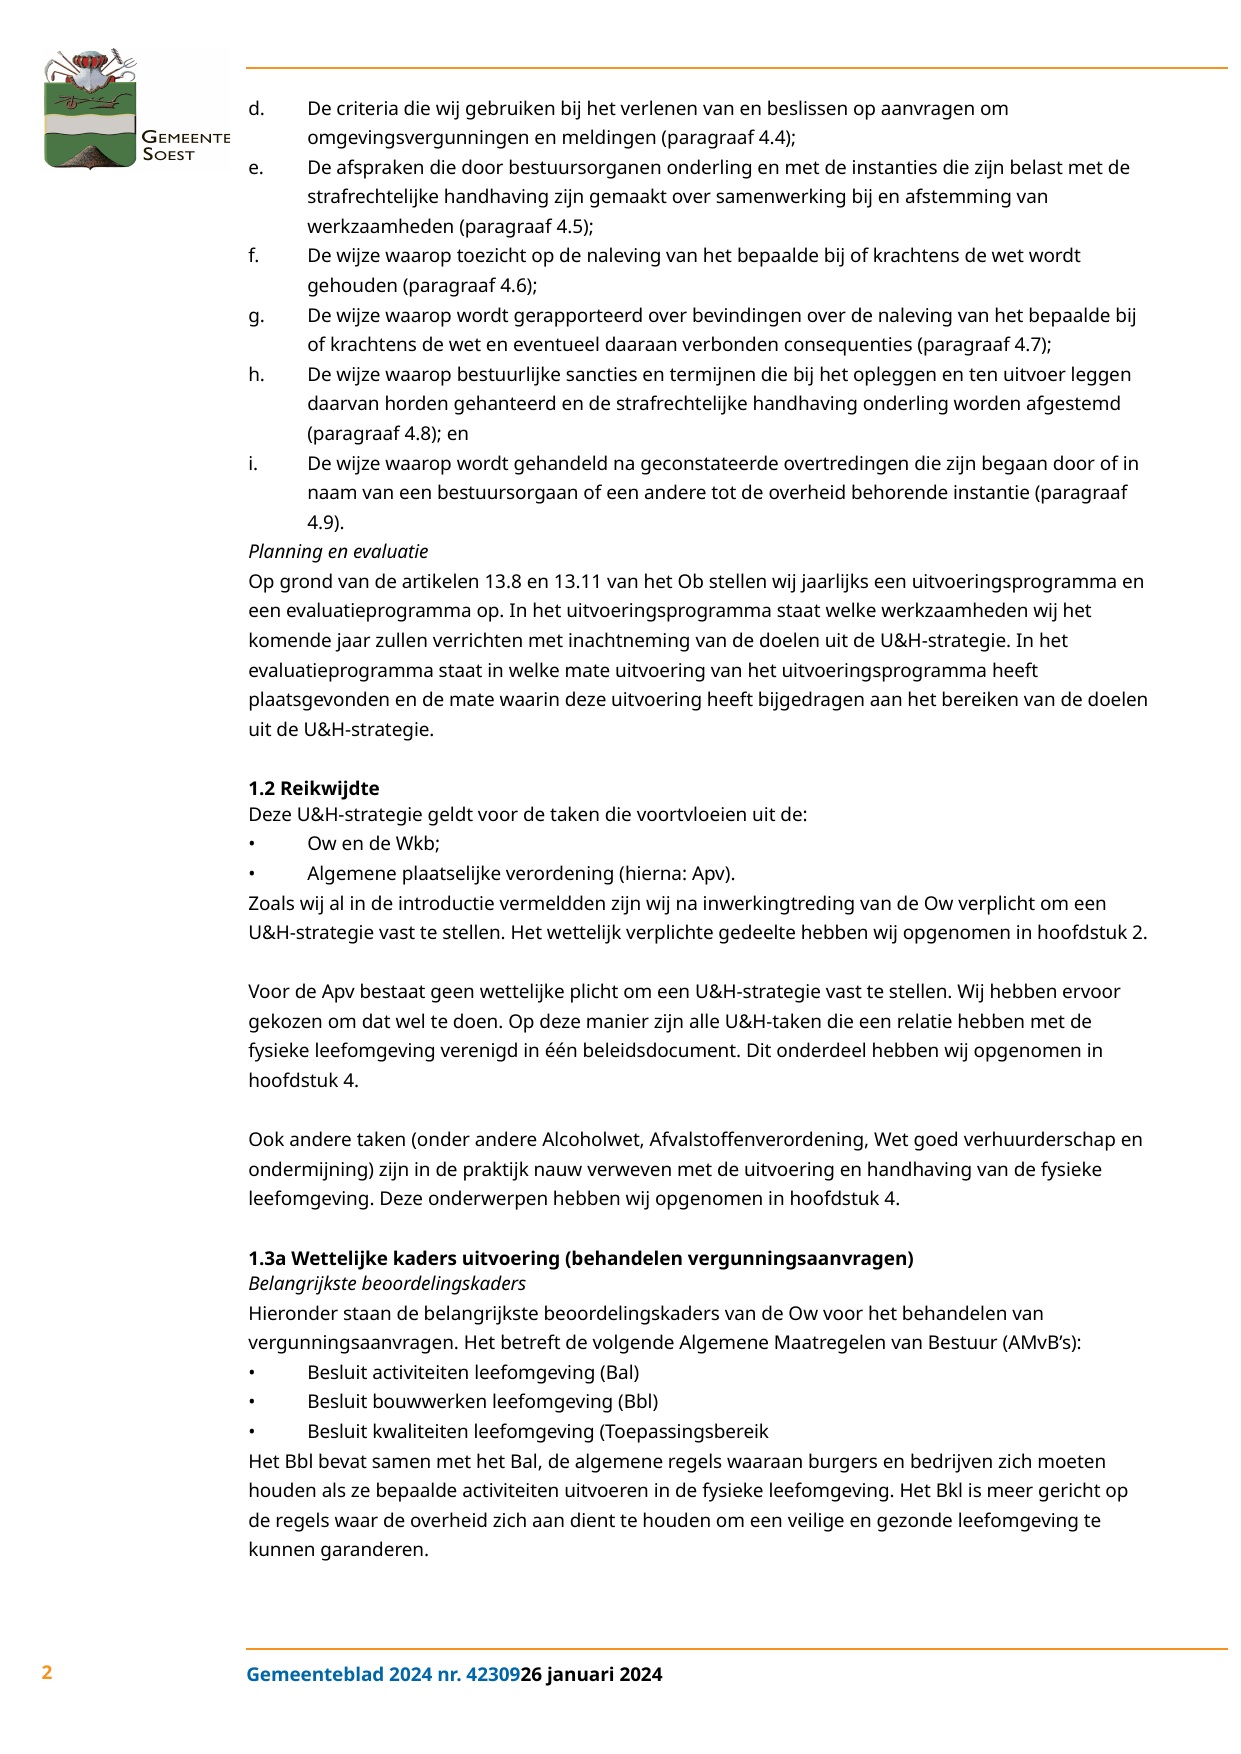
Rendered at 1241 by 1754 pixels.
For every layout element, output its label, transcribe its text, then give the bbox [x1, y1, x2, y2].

text Belangrijkste beoordelingskaders [248, 1270, 1152, 1296]
list Besluit activiteiten leefomgeving (Bal) [248, 1359, 1152, 1385]
text Hieronder staan de belangrijkste beoordelingskaders van de Ow voor het behandelen van vergunningsaanvragen. Het betreft de volgende Algemene Maatregelen van Bestuur (AMvB’s): [248, 1300, 1152, 1355]
text Zoals wij al in de introductie vermeldden zijn wij na inwerkingtreding van de Ow verplicht om een U&H-strategie vast te stellen. Het wettelijk verplichte gedeelte hebben wij opgenomen in hoofdstuk 2. [248, 890, 1152, 945]
list Algemene plaatselijke verordening (hierna: Apv). [248, 860, 1152, 886]
text 1.2 Reikwijdte [248, 775, 1152, 801]
list De wijze waarop wordt gehandeld na geconstateerde overtredingen die zijn begaan door of in naam van een bestuursorgaan of een andere tot de overheid behorende instantie (paragraaf 4.9). [248, 450, 1152, 535]
text Voor de Apv bestaat geen wettelijke plicht om een U&H-strategie vast te stellen. Wij hebben ervoor gekozen om dat wel te doen. Op deze manier zijn alle U&H-taken die een relatie hebben met de fysieke leefomgeving verenigd in één beleidsdocument. Dit onderdeel hebben wij opgenomen in hoofdstuk 4. [248, 978, 1152, 1093]
list De wijze waarop wordt gerapporteerd over bevindingen over de naleving van het bepaalde bij of krachtens de wet en eventueel daaraan verbonden consequenties (paragraaf 4.7); [248, 302, 1152, 357]
list Besluit kwaliteiten leefomgeving (Toepassingsbereik [248, 1418, 1152, 1444]
list De wijze waarop bestuurlijke sancties en termijnen die bij het opleggen en ten uitvoer leggen daarvan horden gehanteerd en de strafrechtelijke handhaving onderling worden afgestemd (paragraaf 4.8); en [248, 361, 1152, 446]
list De criteria die wij gebruiken bij het verlenen van en beslissen op aanvragen om omgevingsvergunningen en meldingen (paragraaf 4.4); [248, 95, 1152, 150]
list Ow en de Wkb; [248, 831, 1152, 856]
text Ook andere taken (onder andere Alcoholwet, Afvalstoffenverordening, Wet goed verhuurderschap en ondermijning) zijn in de praktijk nauw verweven met de uitvoering en handhaving van de fysieke leefomgeving. Deze onderwerpen hebben wij opgenomen in hoofdstuk 4. [248, 1126, 1152, 1211]
list De wijze waarop toezicht op de naleving van het bepaalde bij of krachtens de wet wordt gehouden (paragraaf 4.6); [248, 243, 1152, 298]
picture [41, 47, 231, 172]
list De afspraken die door bestuursorganen onderling en met de instanties die zijn belast met de strafrechtelijke handhaving zijn gemaakt over samenwerking bij en afstemming van werkzaamheden (paragraaf 4.5); [248, 154, 1152, 239]
text Op grond van de artikelen 13.8 en 13.11 van het Ob stellen wij jaarlijks een uitvoeringsprogramma en een evaluatieprogramma op. In het uitvoeringsprogramma staat welke werkzaamheden wij het komende jaar zullen verrichten met inachtneming van de doelen uit de U&H-strategie. In het evaluatieprogramma staat in welke mate uitvoering van het uitvoeringsprogramma heeft plaatsgevonden en de mate waarin deze uitvoering heeft bijgedragen aan het bereiken van de doelen uit de U&H-strategie. [248, 568, 1152, 742]
text Deze U&H-strategie geldt voor de taken die voortvloeien uit de: [248, 801, 1152, 827]
text Planning en evaluatie [248, 538, 1152, 564]
text Het Bbl bevat samen met het Bal, de algemene regels waaraan burgers en bedrijven zich moeten houden als ze bepaalde activiteiten uitvoeren in de fysieke leefomgeving. Het Bkl is meer gericht op de regels waar de overheid zich aan dient te houden om een veilige en gezonde leefomgeving te kunnen garanderen. [248, 1448, 1152, 1562]
list Besluit bouwwerken leefomgeving (Bbl) [248, 1389, 1152, 1414]
text 1.3a Wettelijke kaders uitvoering (behandelen vergunningsaanvragen) [248, 1245, 1152, 1270]
